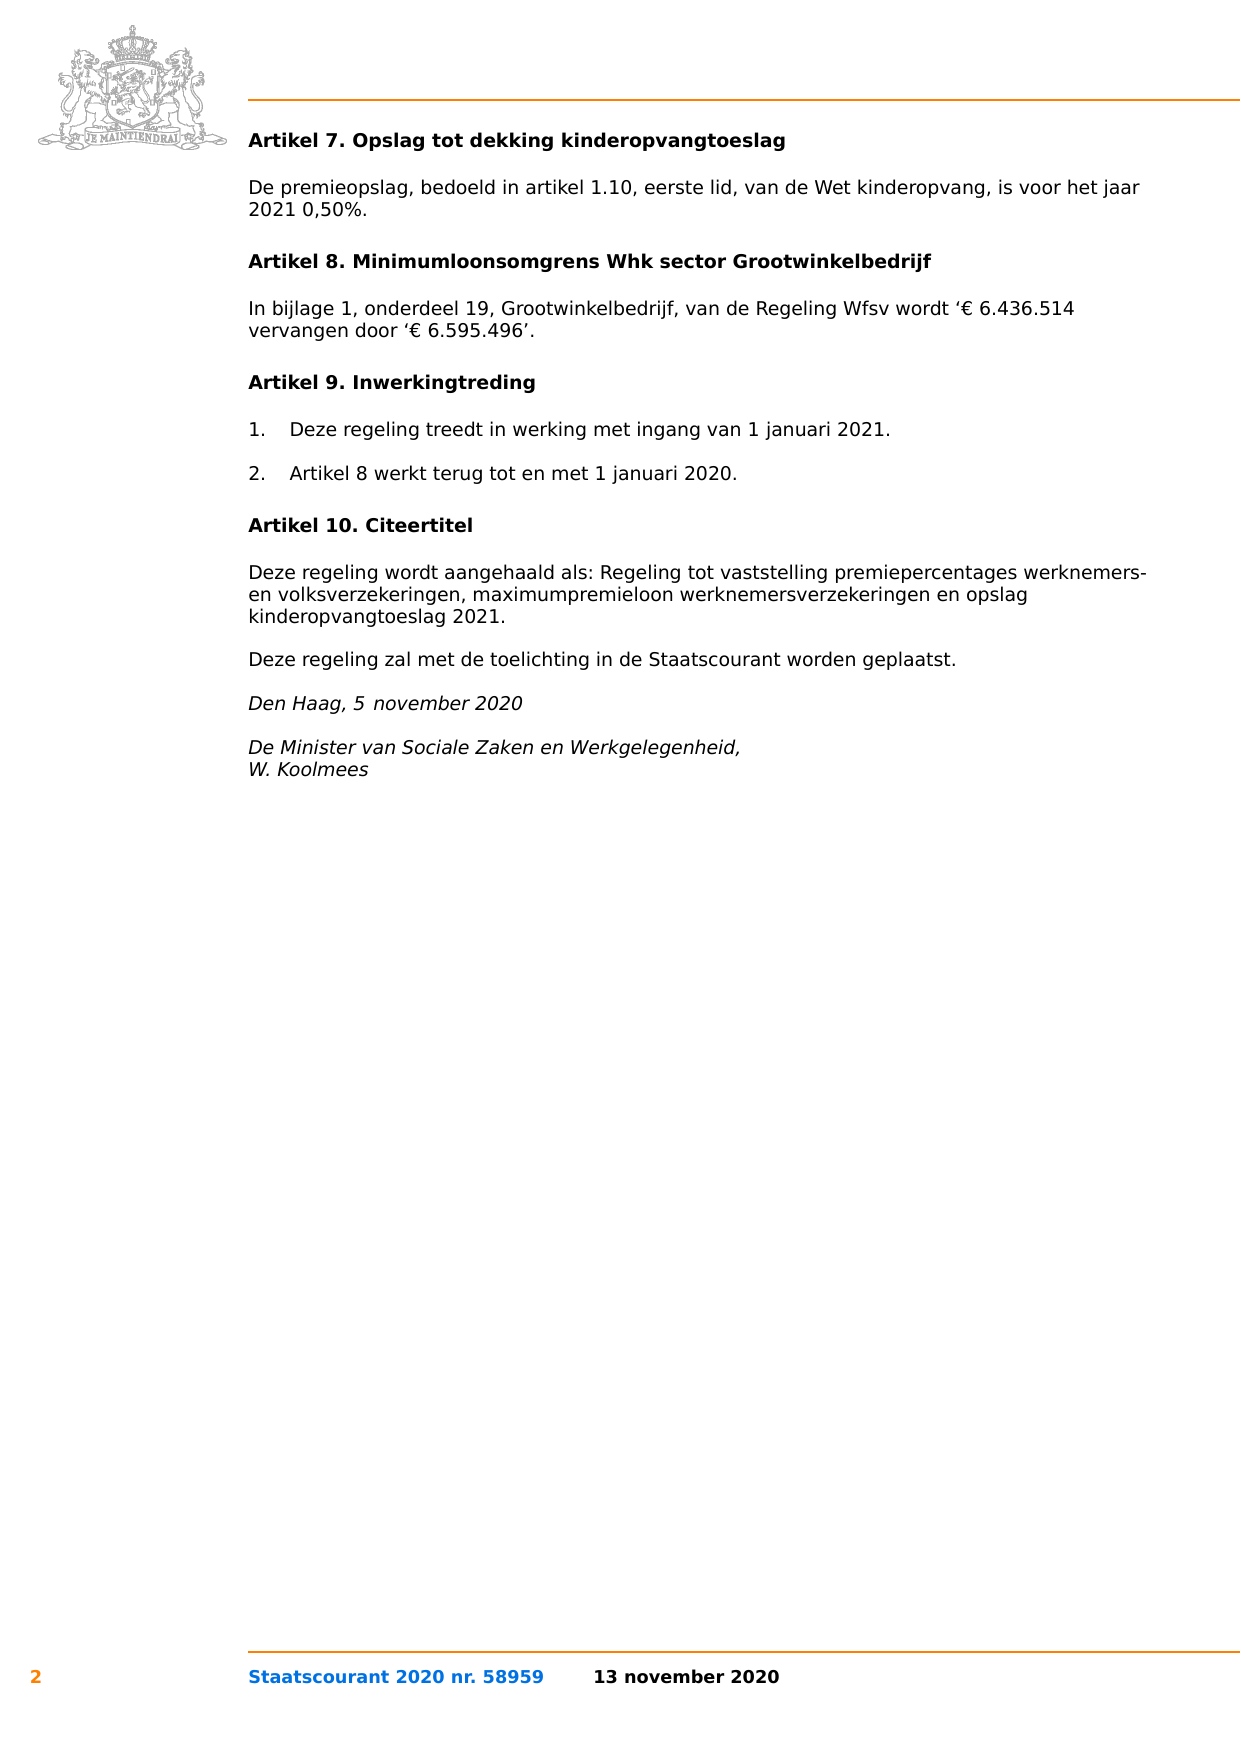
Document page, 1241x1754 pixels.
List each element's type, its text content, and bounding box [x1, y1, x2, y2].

subtitle Artikel 8. Minimumloonsomgrens Whk sector Grootwinkelbedrijf [248, 251, 1163, 273]
subtitle Artikel 9. Inwerkingtreding [248, 372, 1163, 394]
text In bijlage 1, onderdeel 19, Grootwinkelbedrijf, van de Regeling Wfsv wordt ‘€ 6.436.514 vervangen door ‘€ 6.595.496’. [248, 298, 1163, 342]
text De premieopslag, bedoeld in artikel 1.10, eerste lid, van de Wet kinderopvang, is voor het jaar 2021 0,50%. [248, 177, 1163, 221]
subtitle Artikel 10. Citeertitel [248, 514, 1163, 537]
text 2. Artikel 8 werkt terug tot en met 1 januari 2020. [248, 463, 1163, 484]
text 1. Deze regeling treedt in werking met ingang van 1 januari 2021. [248, 419, 1163, 441]
text Deze regeling zal met de toelichting in de Staatscourant worden geplaatst. [248, 649, 1163, 671]
picture [38, 25, 227, 150]
subtitle Artikel 7. Opslag tot dekking kinderopvangtoeslag [248, 130, 1163, 152]
text De Minister van Sociale Zaken en Werkgelegenheid, W. Koolmees [248, 737, 1163, 781]
text Deze regeling wordt aangehaald als: Regeling tot vaststelling premiepercentages werknemers- en volksverzekeringen, maximumpremieloon werknemersverzekeringen en opslag kinderopvangtoeslag 2021. [248, 562, 1163, 627]
text Den Haag, 5 november 2020 [248, 693, 1163, 715]
